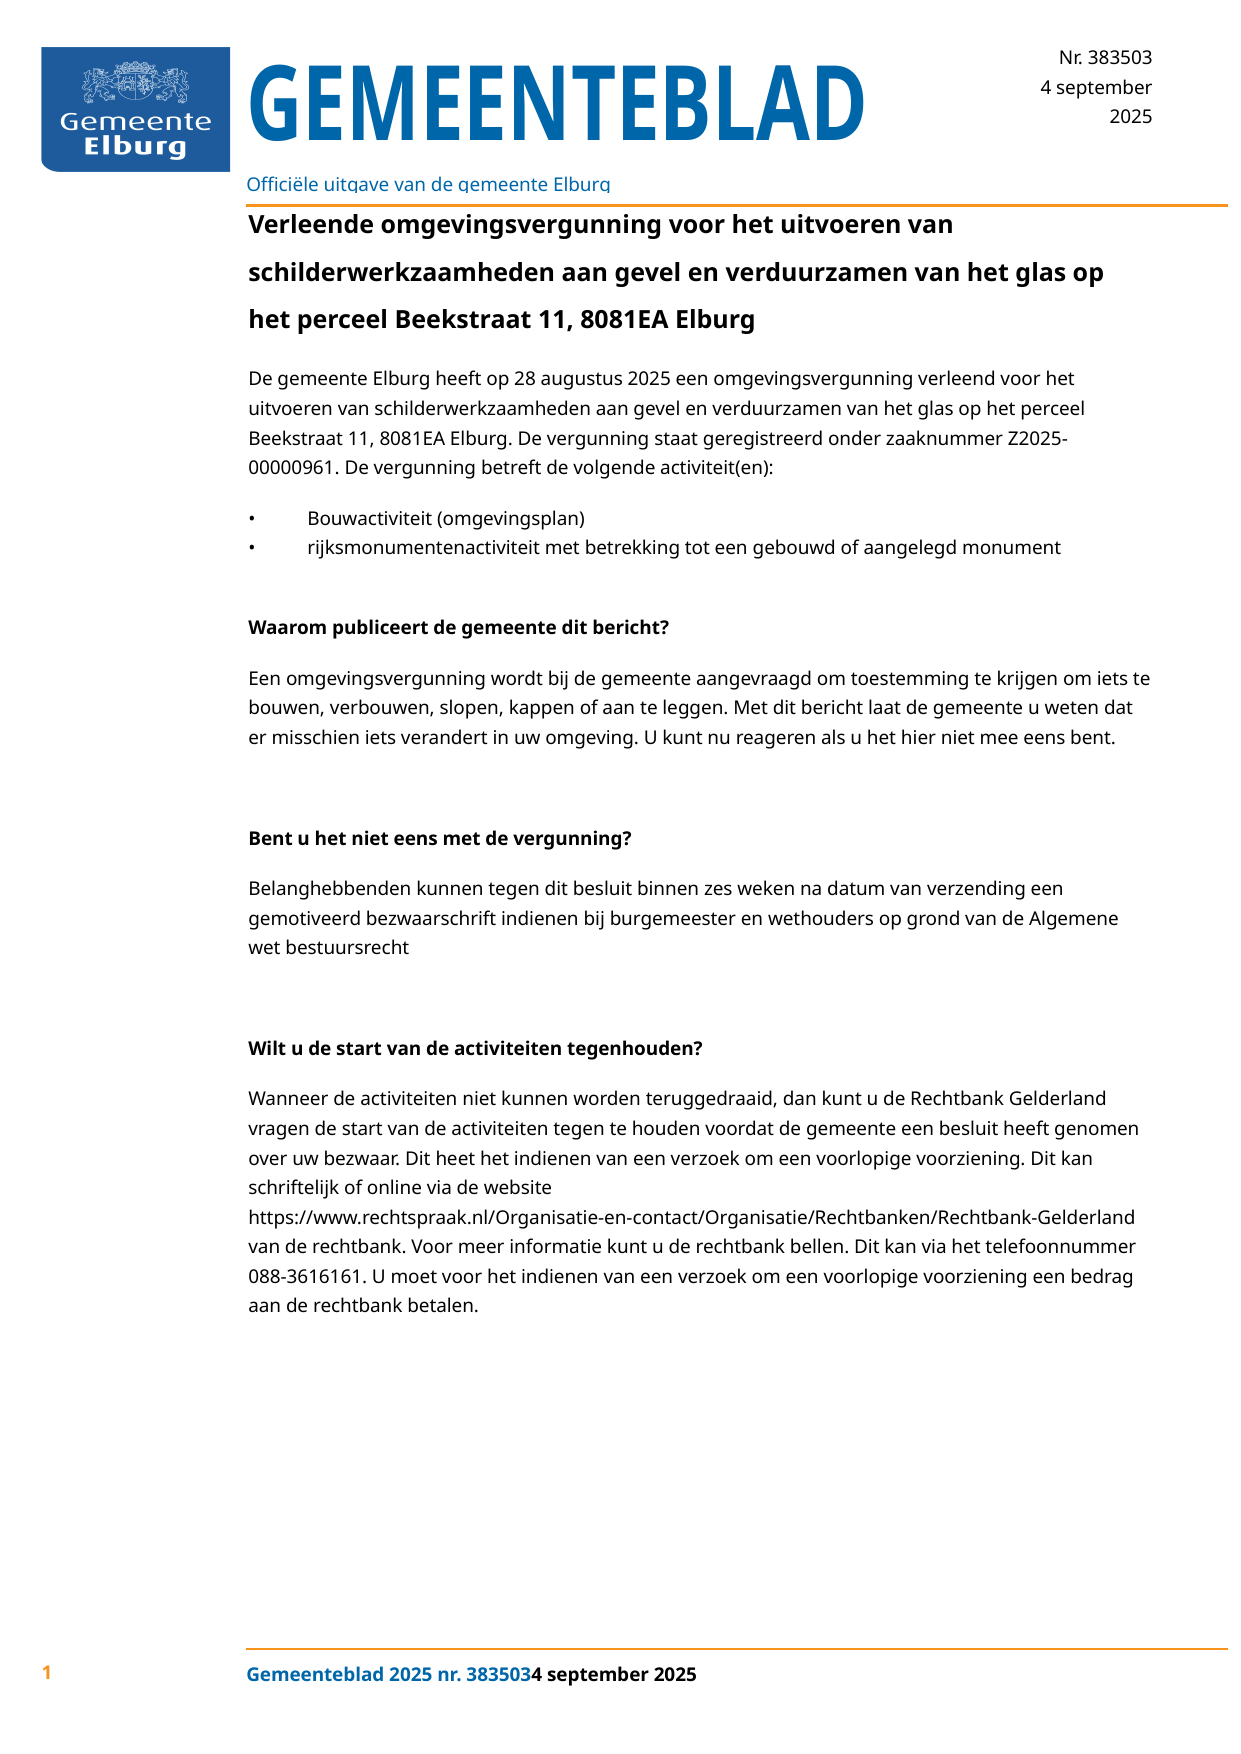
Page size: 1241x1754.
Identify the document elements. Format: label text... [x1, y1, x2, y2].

text Waarom publiceert de gemeente dit bericht? [248, 614, 1152, 640]
text De gemeente Elburg heeft op 28 augustus 2025 een omgevingsvergunning verleend voor het uitvoeren van schilderwerkzaamheden aan gevel en verduurzamen van het glas op het perceel Beekstraat 11, 8081EA Elburg. De vergunning staat geregistreerd onder zaaknummer Z2025-00000961. De vergunning betreft de volgende activiteit(en): [248, 366, 1152, 480]
text Wanneer de activiteiten niet kunnen worden teruggedraaid, dan kunt u de Rechtbank Gelderland vragen de start van de activiteiten tegen te houden voordat de gemeente een besluit heeft genomen over uw bezwaar. Dit heet het indienen van een verzoek om een voorlopige voorziening. Dit kan schriftelijk of online via de website https://www.rechtspraak.nl/Organisatie-en-contact/Organisatie/Rechtbanken/Rechtbank-Gelderland van de rechtbank. Voor meer informatie kunt u de rechtbank bellen. Dit kan via het telefoonnummer 088-3616161. U moet voor het indienen van een verzoek om een voorlopige voorziening een bedrag aan de rechtbank betalen. [248, 1086, 1152, 1318]
text Verleende omgevingsvergunning voor het uitvoeren van schilderwerkzaamheden aan gevel en verduurzamen van het glas op het perceel Beekstraat 11, 8081EA Elburg [248, 207, 1152, 336]
list Bouwactiviteit (omgevingsplan) [248, 505, 1152, 530]
text Belanghebbenden kunnen tegen dit besluit binnen zes weken na datum van verzending een gemotiveerd bezwaarschrift indienen bij burgemeester en wethouders op grond van de Algemene wet bestuursrecht [248, 875, 1152, 960]
picture [41, 47, 231, 172]
text Wilt u de start van de activiteiten tegenhouden? [248, 1035, 1152, 1061]
list rijksmonumentenactiviteit met betrekking tot een gebouwd of aangelegd monument [248, 534, 1152, 560]
text Een omgevingsvergunning wordt bij de gemeente aangevraagd om toestemming te krijgen om iets te bouwen, verbouwen, slopen, kappen of aan te leggen. Met dit bericht laat de gemeente u weten dat er misschien iets verandert in uw omgeving. U kunt nu reageren als u het hier niet mee eens bent. [248, 665, 1152, 749]
text Bent u het niet eens met de vergunning? [248, 825, 1152, 850]
